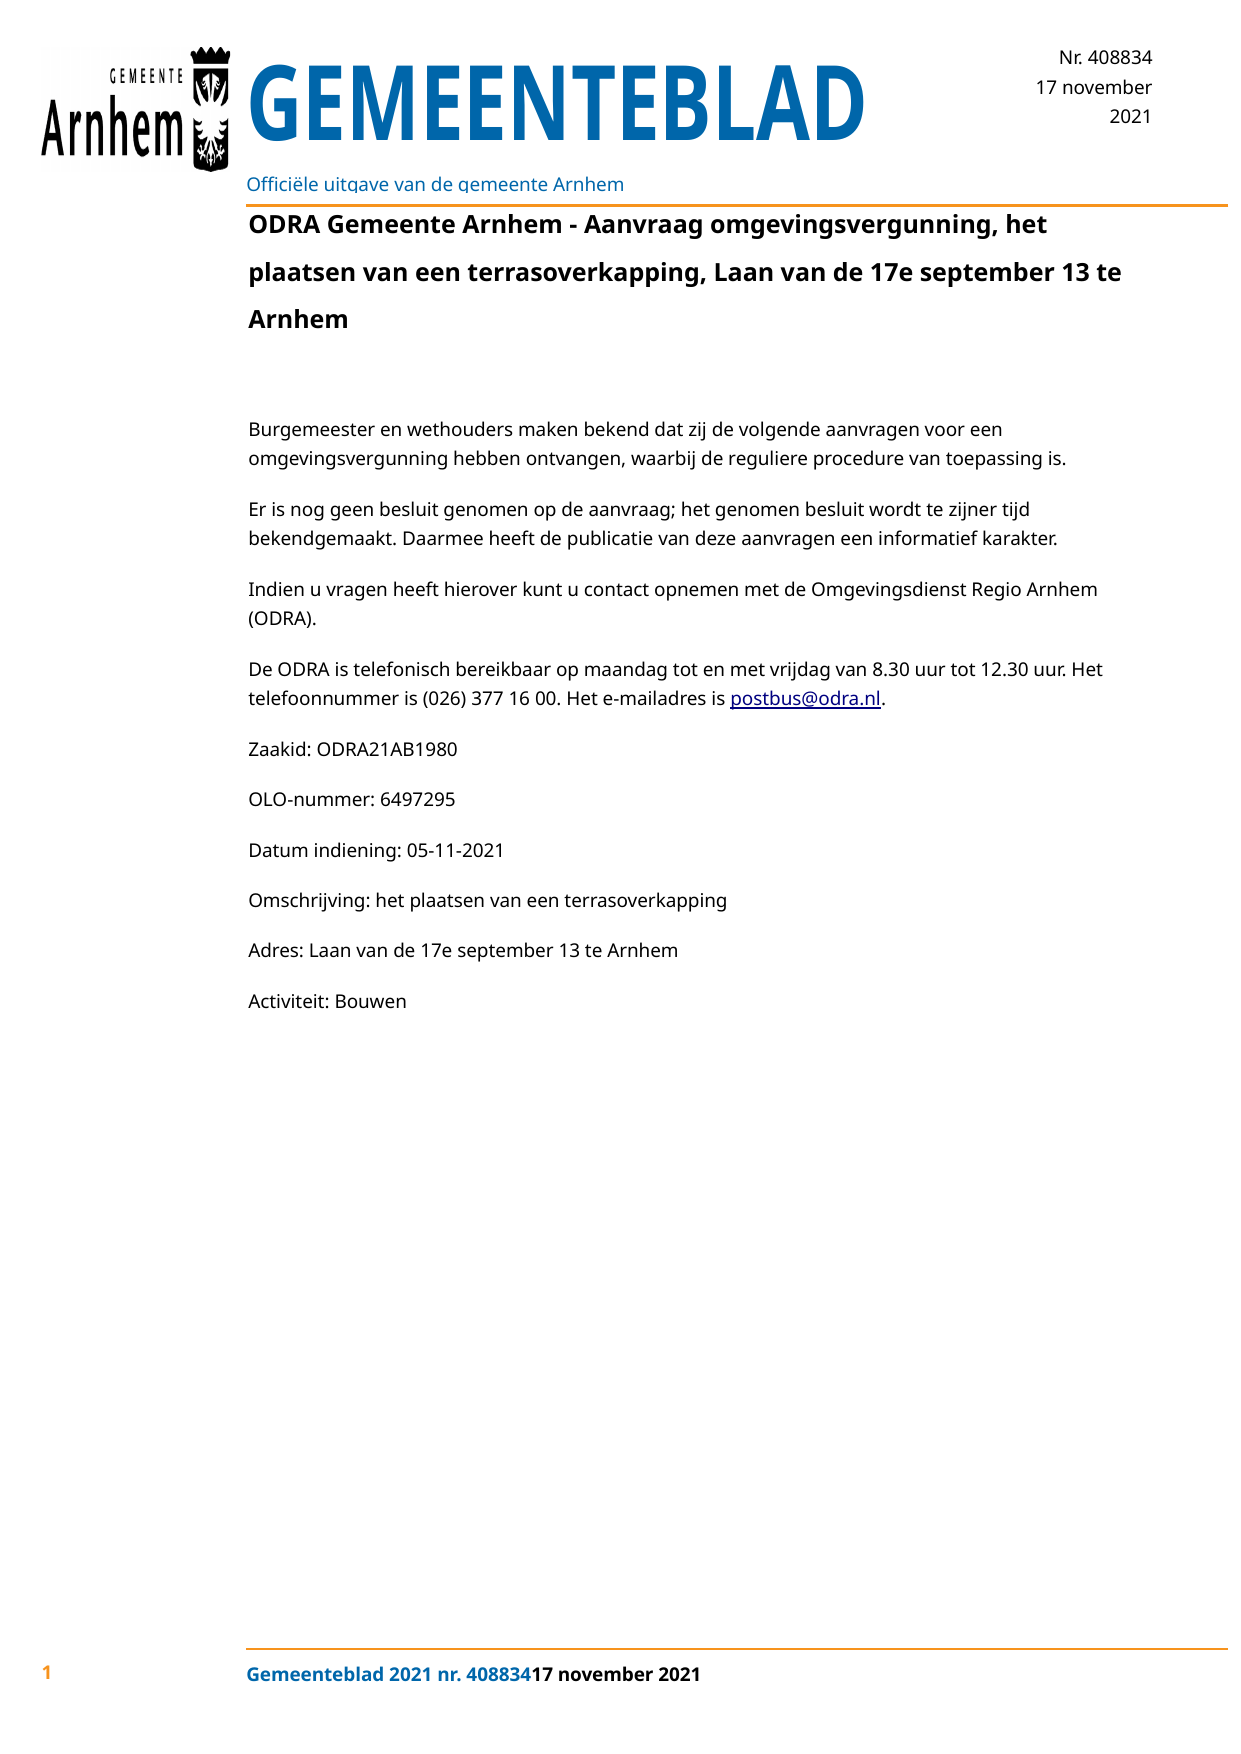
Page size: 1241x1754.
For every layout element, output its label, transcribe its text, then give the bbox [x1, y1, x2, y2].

text De ODRA is telefonisch bereikbaar op maandag tot en met vrijdag van 8.30 uur tot 12.30 uur. Het telefoonnummer is (026) 377 16 00. Het e-mailadres is postbus@odra.nl. [248, 656, 1152, 711]
text Burgemeester en wethouders maken bekend dat zij de volgende aanvragen voor een omgevingsvergunning hebben ontvangen, waarbij de reguliere procedure van toepassing is. [248, 416, 1152, 471]
text ODRA Gemeente Arnhem - Aanvraag omgevingsvergunning, het plaatsen van een terrasoverkapping, Laan van de 17e september 13 te Arnhem [248, 207, 1152, 336]
text Adres: Laan van de 17e september 13 te Arnhem [248, 938, 1152, 963]
picture [41, 47, 231, 172]
text OLO-nummer: 6497295 [248, 786, 1152, 812]
text Datum indiening: 05-11-2021 [248, 837, 1152, 862]
text Omschrijving: het plaatsen van een terrasoverkapping [248, 887, 1152, 913]
text Indien u vragen heeft hierover kunt u contact opnemen met de Omgevingsdienst Regio Arnhem (ODRA). [248, 576, 1152, 631]
text Zaakid: ODRA21AB1980 [248, 736, 1152, 762]
text Activiteit: Bouwen [248, 988, 1152, 1014]
text Er is nog geen besluit genomen op de aanvraag; het genomen besluit wordt te zijner tijd bekendgemaakt. Daarmee heeft de publicatie van deze aanvragen een informatief karakter. [248, 496, 1152, 551]
